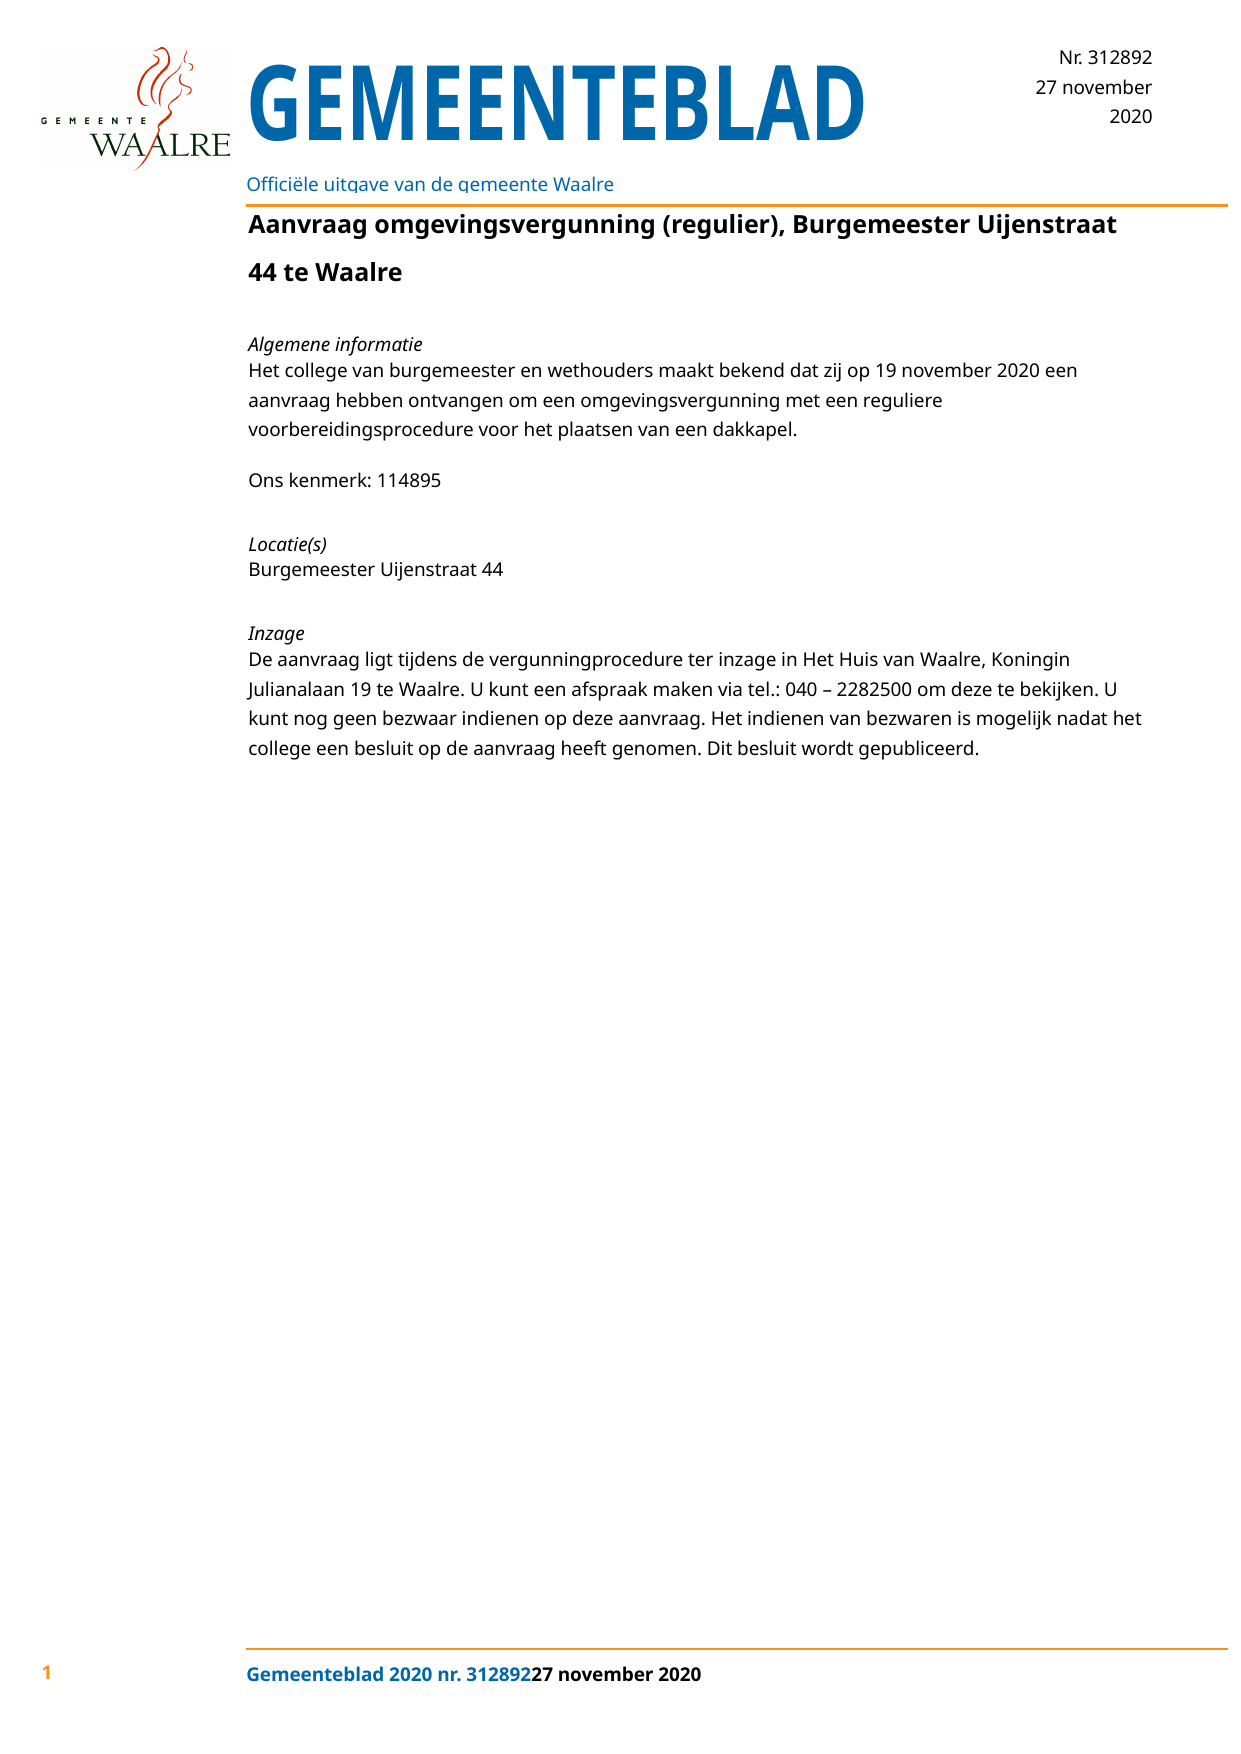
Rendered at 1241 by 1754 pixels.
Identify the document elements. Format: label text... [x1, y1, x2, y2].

text Aanvraag omgevingsvergunning (regulier), Burgemeester Uijenstraat 44 te Waalre [248, 207, 1152, 288]
text Ons kenmerk: 114895 [248, 467, 1152, 492]
text Locatie(s) [248, 531, 1152, 556]
text Het college van burgemeester en wethouders maakt bekend dat zij op 19 november 2020 een aanvraag hebben ontvangen om een omgevingsvergunning met een reguliere voorbereidingsprocedure voor het plaatsen van een dakkapel. [248, 357, 1152, 442]
text Algemene informatie [248, 331, 1152, 357]
text Burgemeester Uijenstraat 44 [248, 556, 1152, 582]
text De aanvraag ligt tijdens de vergunningprocedure ter inzage in Het Huis van Waalre, Koningin Julianalaan 19 te Waalre. U kunt een afspraak maken via tel.: 040 – 2282500 om deze te bekijken. U kunt nog geen bezwaar indienen op deze aanvraag. Het indienen van bezwaren is mogelijk nadat het college een besluit op de aanvraag heeft genomen. Dit besluit wordt gepubliceerd. [248, 646, 1152, 761]
text Inzage [248, 620, 1152, 646]
picture [41, 47, 231, 172]
